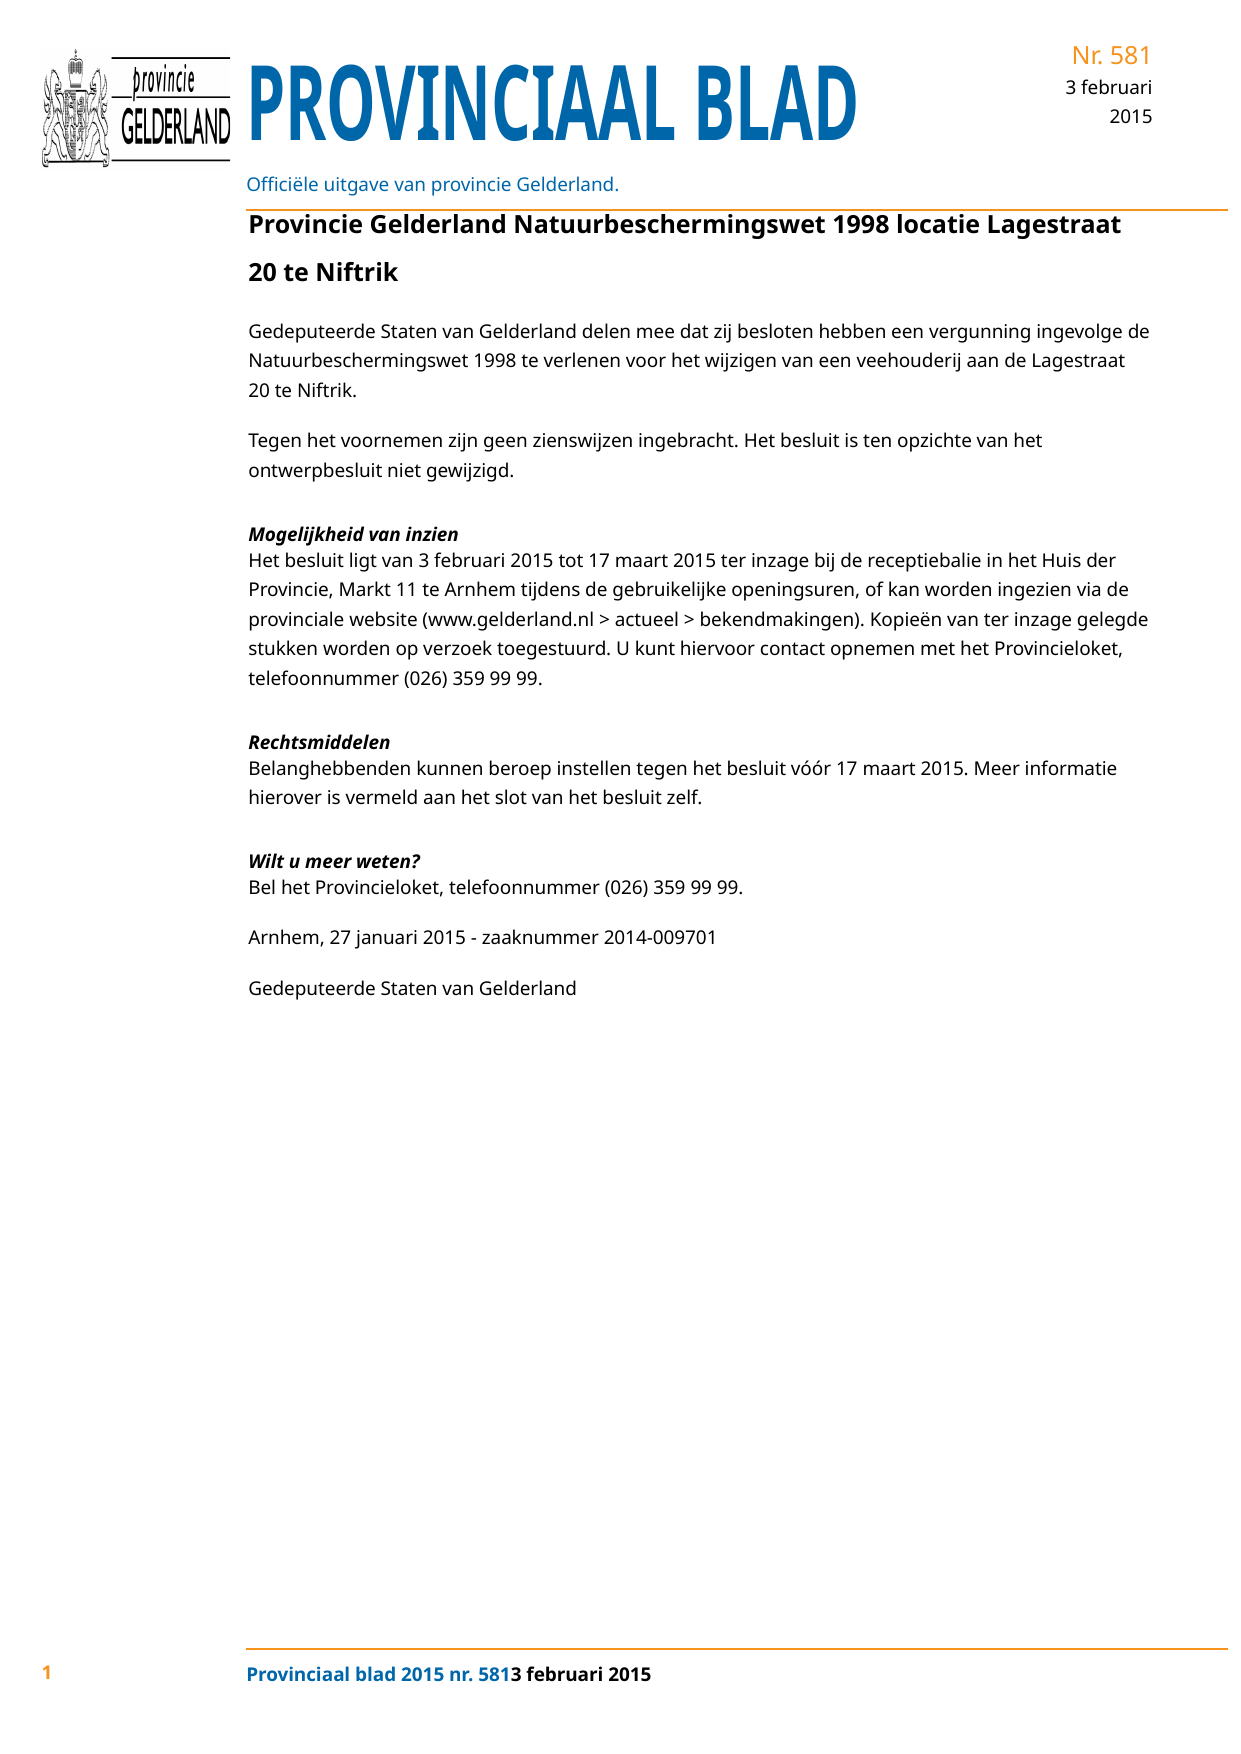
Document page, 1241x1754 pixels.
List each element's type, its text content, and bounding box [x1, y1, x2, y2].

text Gedeputeerde Staten van Gelderland [248, 975, 1152, 1001]
text Gedeputeerde Staten van Gelderland delen mee dat zij besloten hebben een vergunning ingevolge de Natuurbeschermingswet 1998 te verlenen voor het wijzigen van een veehouderij aan de Lagestraat 20 te Niftrik. [248, 318, 1152, 403]
text Rechtsmiddelen [248, 729, 1152, 755]
text Bel het Provincieloket, telefoonnummer (026) 359 99 99. [248, 874, 1152, 900]
text Het besluit ligt van 3 februari 2015 tot 17 maart 2015 ter inzage bij de receptiebalie in het Huis der Provincie, Markt 11 te Arnhem tijdens de gebruikelijke openingsuren, of kan worden ingezien via de provinciale website (www.gelderland.nl > actueel > bekendmakingen). Kopieën van ter inzage gelegde stukken worden op verzoek toegestuurd. U kunt hiervoor contact opnemen met het Provincieloket, telefoonnummer (026) 359 99 99. [248, 547, 1152, 691]
text Arnhem, 27 januari 2015 - zaaknummer 2014-009701 [248, 924, 1152, 950]
text Tegen het voornemen zijn geen zienswijzen ingebracht. Het besluit is ten opzichte van het ontwerpbesluit niet gewijzigd. [248, 427, 1152, 483]
text Wilt u meer weten? [248, 848, 1152, 874]
text Belanghebbenden kunnen beroep instellen tegen het besluit vóór 17 maart 2015. Meer informatie hierover is vermeld aan het slot van het besluit zelf. [248, 755, 1152, 810]
text Mogelijkheid van inzien [248, 521, 1152, 547]
text Provincie Gelderland Natuurbeschermingswet 1998 locatie Lagestraat 20 te Niftrik [248, 211, 1152, 288]
picture [41, 47, 231, 172]
